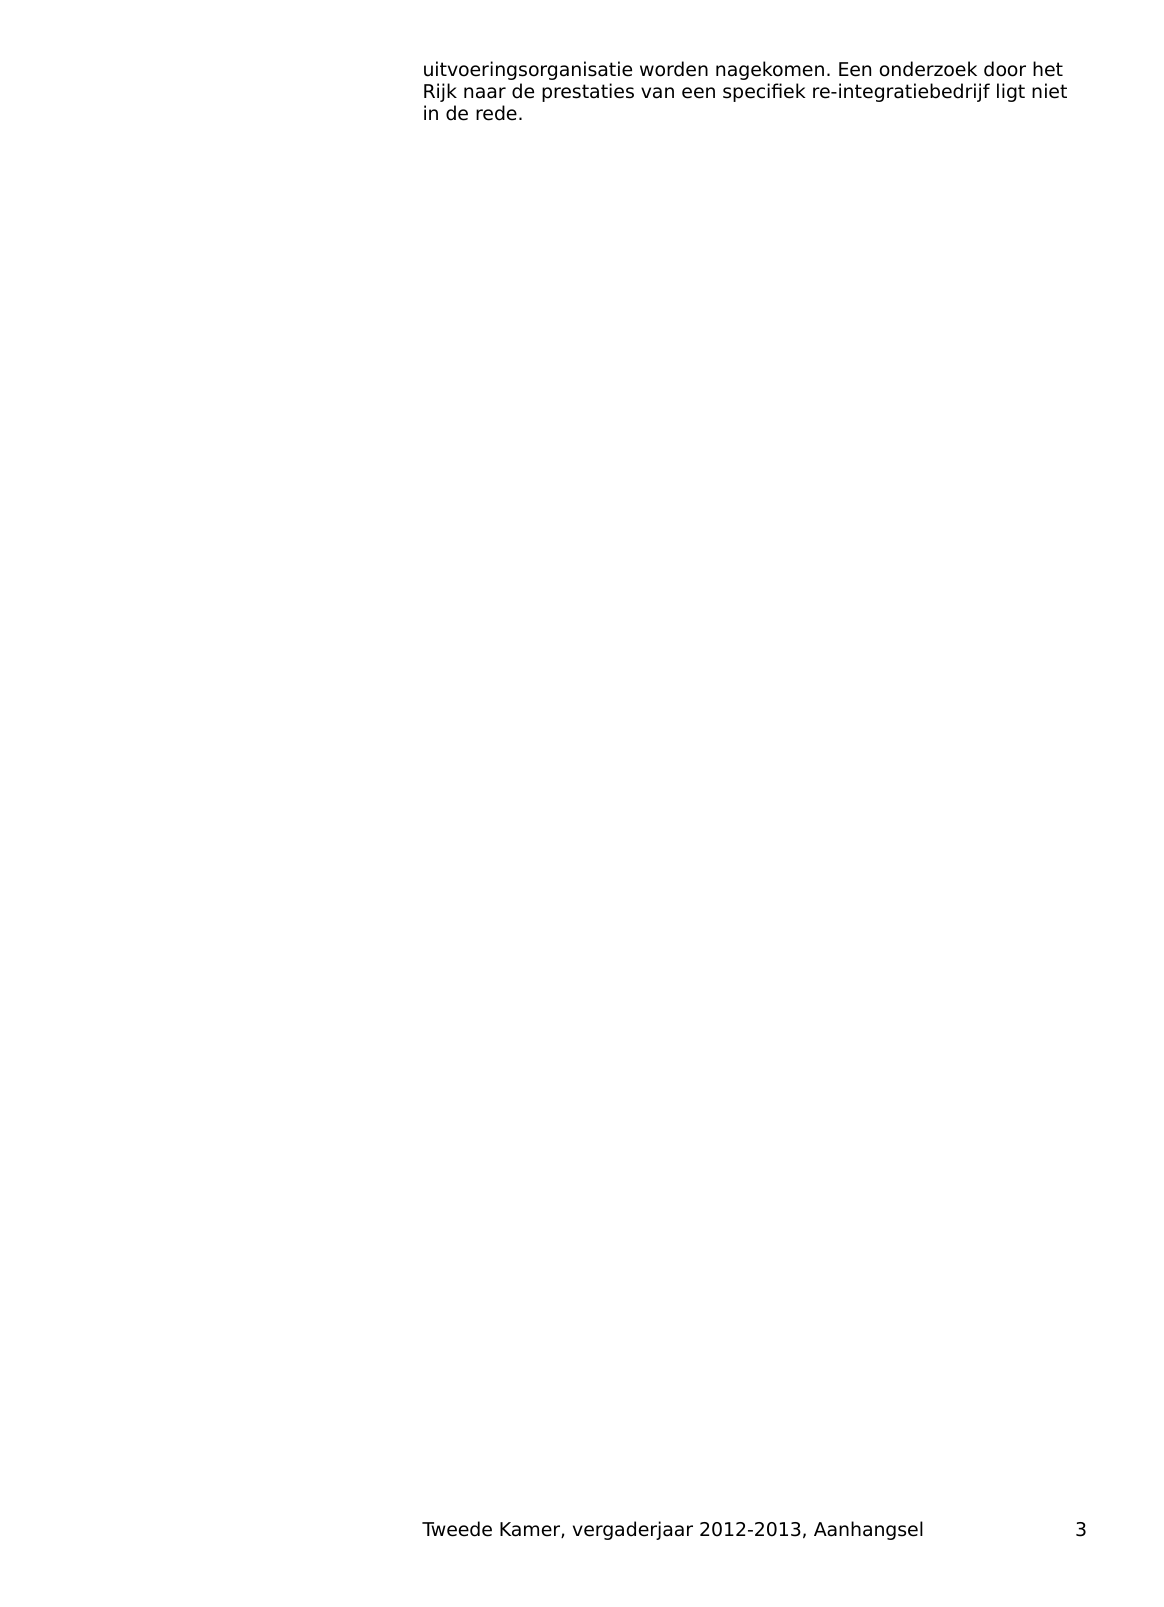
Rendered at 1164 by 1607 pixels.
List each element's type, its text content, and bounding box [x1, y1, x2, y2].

text uitvoeringsorganisatie worden nagekomen. Een onderzoek door het Rijk naar de prestaties van een specifiek re-integratiebedrijf ligt niet in de rede. [422, 59, 1087, 125]
